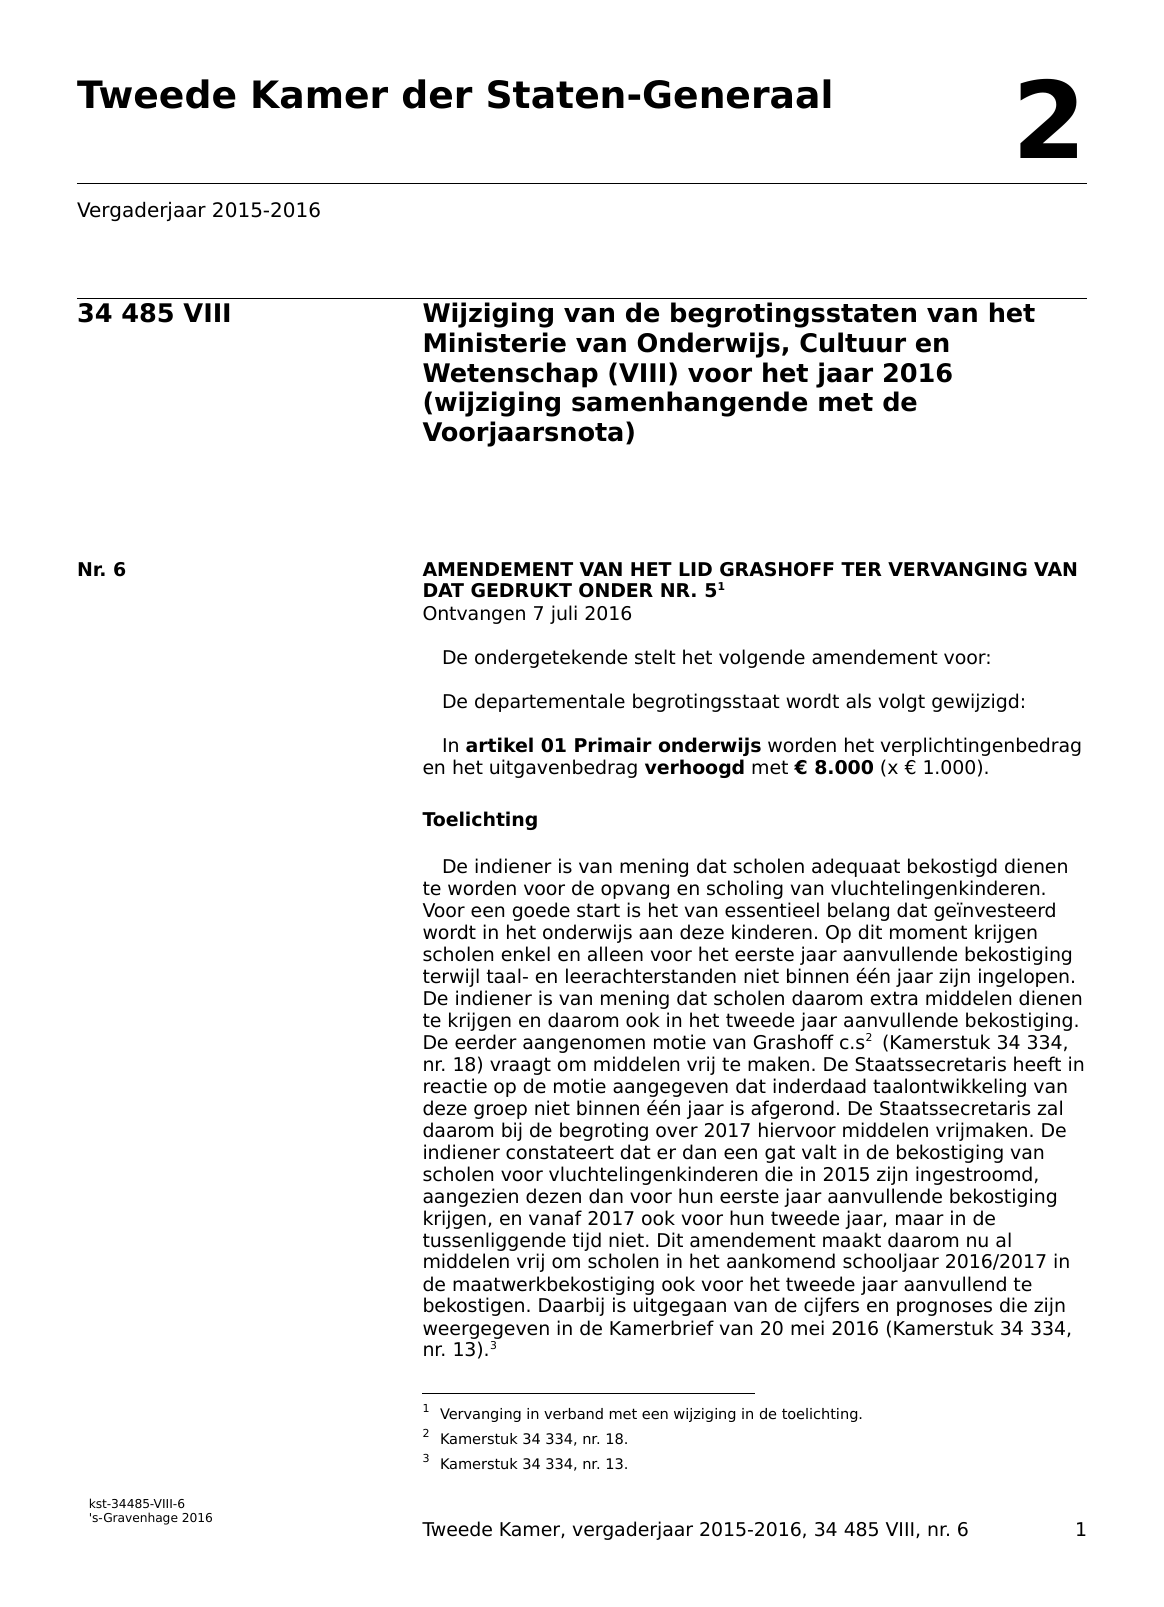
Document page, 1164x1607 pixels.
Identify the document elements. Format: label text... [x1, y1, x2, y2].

subtitle Toelichting [422, 809, 1087, 831]
table_header 2 [886, 59, 1087, 183]
text Kamerstuk 34 334, nr. 18. [422, 1427, 1087, 1449]
text 's-Gravenhage 2016 [88, 1511, 323, 1525]
table_header Tweede Kamer der Staten-Generaal [77, 59, 886, 183]
text De ondergetekende stelt het volgende amendement voor: [422, 647, 1087, 668]
subtitle 34 485 VIII Wijziging van de begrotingsstaten van het Ministerie van Onderwijs, Cultuur en Wetenschap (VIII) voor het jaar 2016 (wijziging samenhangende met de Voorjaarsnota) [77, 299, 1087, 447]
text De indiener is van mening dat scholen adequaat bekostigd dienen te worden voor de opvang en scholing van vluchtelingenkinderen. Voor een goede start is het van essentieel belang dat geïnvesteerd wordt in het onderwijs aan deze kinderen. Op dit moment krijgen scholen enkel en alleen voor het eerste jaar aanvullende bekostiging terwijl taal- en leerachterstanden niet binnen één jaar zijn ingelopen. De indiener is van mening dat scholen daarom extra middelen dienen te krijgen en daarom ook in het tweede jaar aanvullende bekostiging. De eerder aangenomen motie van Grashoff c.s (Kamerstuk 34 334, nr. 18) vraagt om middelen vrij te maken. De Staatssecretaris heeft in reactie op de motie aangegeven dat inderdaad taalontwikkeling van deze groep niet binnen één jaar is afgerond. De Staatssecretaris zal daarom bij de begroting over 2017 hiervoor middelen vrijmaken. De indiener constateert dat er dan een gat valt in de bekostiging van scholen voor vluchtelingenkinderen die in 2015 zijn ingestroomd, aangezien dezen dan voor hun eerste jaar aanvullende bekostiging krijgen, en vanaf 2017 ook voor hun tweede jaar, maar in de tussenliggende tijd niet. Dit amendement maakt daarom nu al middelen vrij om scholen in het aankomend schooljaar 2016/2017 in de maatwerkbekostiging ook voor het tweede jaar aanvullend te bekostigen. Daarbij is uitgegaan van de cijfers en prognoses die zijn weergegeven in de Kamerbrief van 20 mei 2016 (Kamerstuk 34 334, nr. 13). [422, 856, 1087, 1361]
table_cell Vergaderjaar 2015-2016 [77, 184, 1087, 298]
text De departementale begrotingsstaat wordt als volgt gewijzigd: [422, 691, 1087, 713]
text In artikel 01 Primair onderwijs worden het verplichtingenbedrag en het uitgavenbedrag verhoogd met € 8.000 (x € 1.000). [422, 735, 1087, 779]
text Kamerstuk 34 334, nr. 13. [422, 1452, 1087, 1474]
subtitle Nr. 6 AMENDEMENT VAN HET LID GRASHOFF TER VERVANGING VAN DAT GEDRUKT ONDER NR. 5 [77, 558, 1087, 602]
text kst-34485-VIII-6 [88, 1497, 323, 1511]
text Ontvangen 7 juli 2016 [422, 602, 1087, 624]
text Vervanging in verband met een wijziging in de toelichting. [422, 1402, 1087, 1424]
